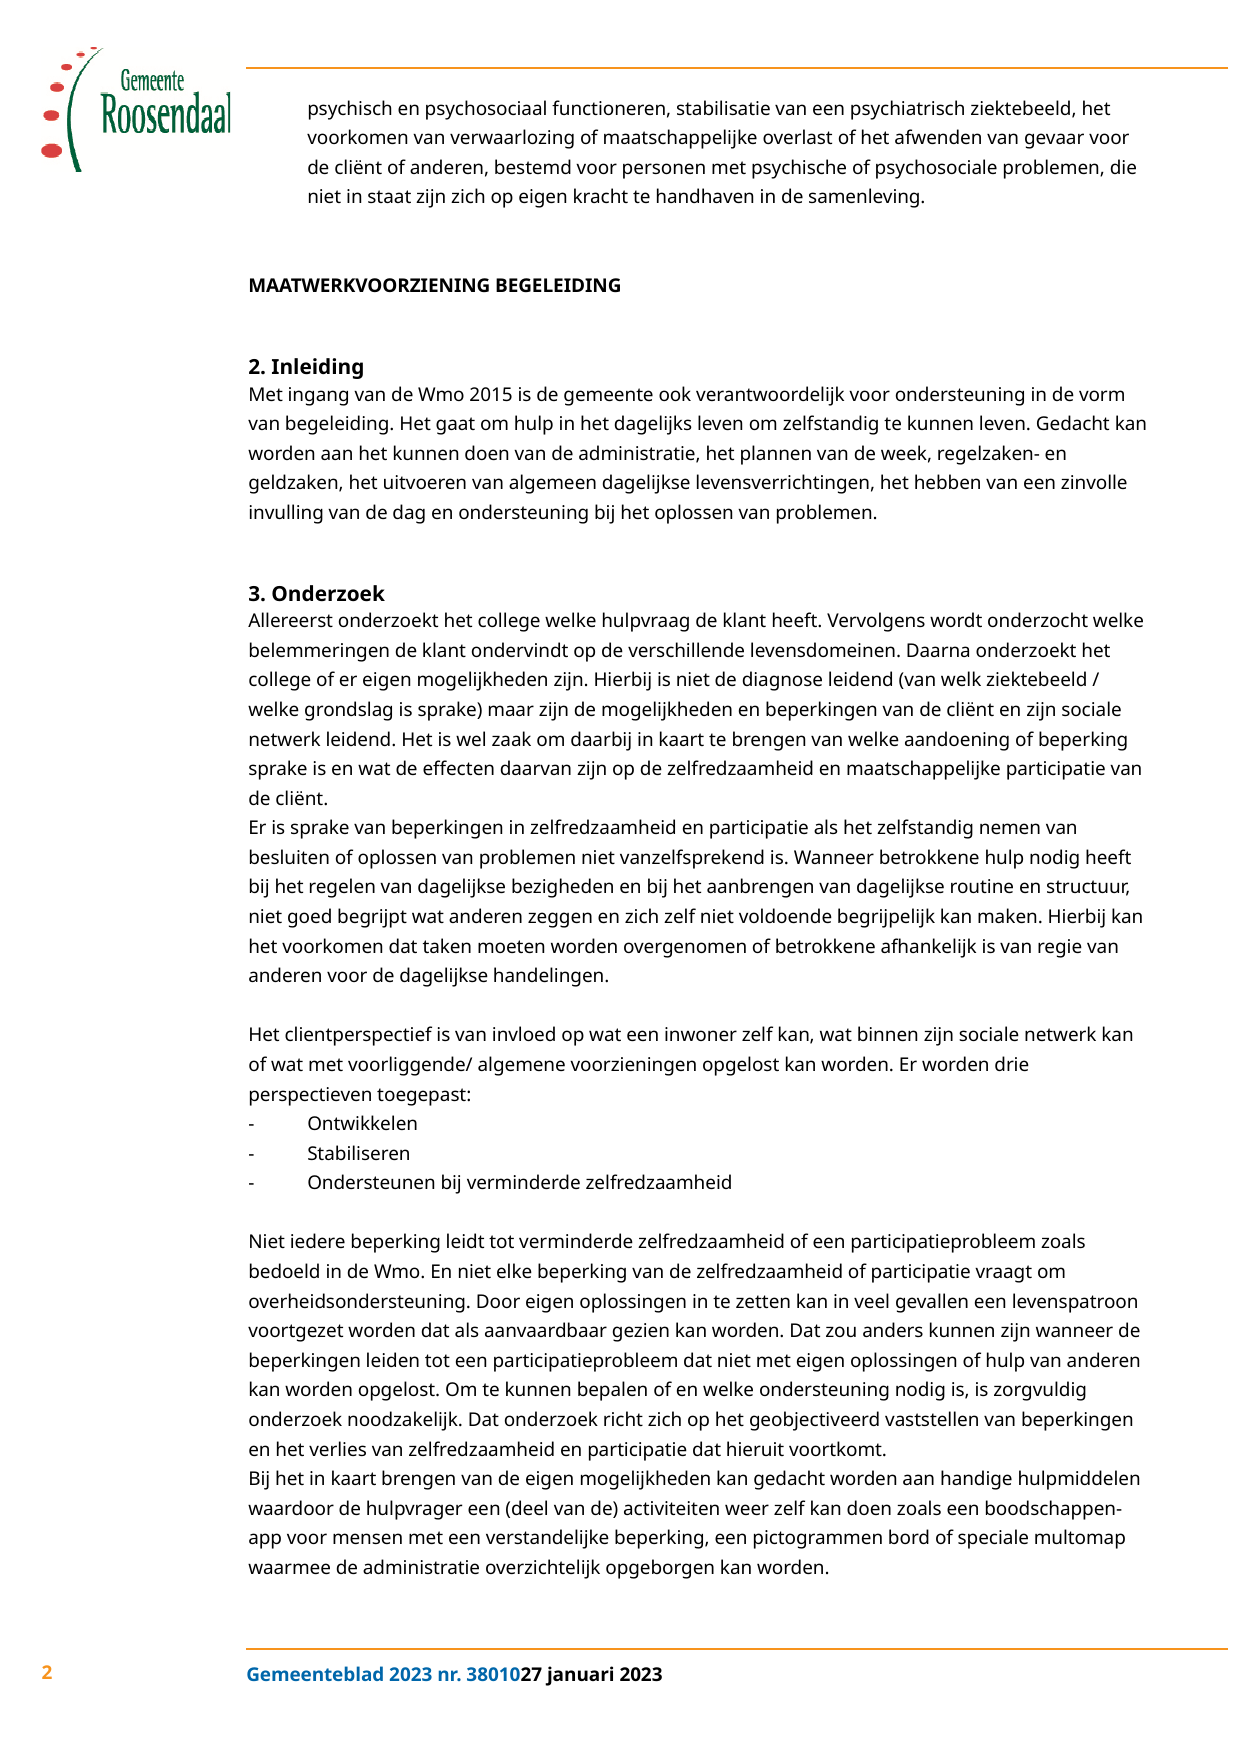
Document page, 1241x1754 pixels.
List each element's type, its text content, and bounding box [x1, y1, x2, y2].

list Ondersteunen bij verminderde zelfredzaamheid [248, 1169, 1152, 1195]
text MAATWERKVOORZIENING BEGELEIDING [248, 272, 1152, 298]
text Met ingang van de Wmo 2015 is de gemeente ook verantwoordelijk voor ondersteuning in de vorm van begeleiding. Het gaat om hulp in het dagelijks leven om zelfstandig te kunnen leven. Gedacht kan worden aan het kunnen doen van de administratie, het plannen van de week, regelzaken- en geldzaken, het uitvoeren van algemeen dagelijkse levensverrichtingen, het hebben van een zinvolle invulling van de dag en ondersteuning bij het oplossen van problemen. [248, 381, 1152, 525]
text Bij het in kaart brengen van de eigen mogelijkheden kan gedacht worden aan handige hulpmiddelen waardoor de hulpvrager een (deel van de) activiteiten weer zelf kan doen zoals een boodschappen-app voor mensen met een verstandelijke beperking, een pictogrammen bord of speciale multomap waarmee de administratie overzichtelijk opgeborgen kan worden. [248, 1465, 1152, 1580]
list Stabiliseren [248, 1140, 1152, 1166]
text Allereerst onderzoekt het college welke hulpvraag de klant heeft. Vervolgens wordt onderzocht welke belemmeringen de klant ondervindt op de verschillende levensdomeinen. Daarna onderzoekt het college of er eigen mogelijkheden zijn. Hierbij is niet de diagnose leidend (van welk ziektebeeld / welke grondslag is sprake) maar zijn de mogelijkheden en beperkingen van de cliënt en zijn sociale netwerk leidend. Het is wel zaak om daarbij in kaart te brengen van welke aandoening of beperking sprake is en wat de effecten daarvan zijn op de zelfredzaamheid en maatschappelijke participatie van de cliënt. [248, 607, 1152, 811]
text Niet iedere beperking leidt tot verminderde zelfredzaamheid of een participatieprobleem zoals bedoeld in de Wmo. En niet elke beperking van de zelfredzaamheid of participatie vraagt om overheidsondersteuning. Door eigen oplossingen in te zetten kan in veel gevallen een levenspatroon voortgezet worden dat als aanvaardbaar gezien kan worden. Dat zou anders kunnen zijn wanneer de beperkingen leiden tot een participatieprobleem dat niet met eigen oplossingen of hulp van anderen kan worden opgelost. Om te kunnen bepalen of en welke ondersteuning nodig is, is zorgvuldig onderzoek noodzakelijk. Dat onderzoek richt zich op het geobjectiveerd vaststellen van beperkingen en het verlies van zelfredzaamheid en participatie dat hieruit voortkomt. [248, 1229, 1152, 1462]
picture [41, 47, 231, 172]
text 3. Onderzoek [248, 579, 1152, 607]
list psychisch en psychosociaal functioneren, stabilisatie van een psychiatrisch ziektebeeld, het voorkomen van verwaarlozing of maatschappelijke overlast of het afwenden van gevaar voor de cliënt of anderen, bestemd voor personen met psychische of psychosociale problemen, die niet in staat zijn zich op eigen kracht te handhaven in de samenleving. [248, 95, 1152, 209]
list Ontwikkelen [248, 1110, 1152, 1136]
text Er is sprake van beperkingen in zelfredzaamheid en participatie als het zelfstandig nemen van besluiten of oplossen van problemen niet vanzelfsprekend is. Wanneer betrokkene hulp nodig heeft bij het regelen van dagelijkse bezigheden en bij het aanbrengen van dagelijkse routine en structuur, niet goed begrijpt wat anderen zeggen en zich zelf niet voldoende begrijpelijk kan maken. Hierbij kan het voorkomen dat taken moeten worden overgenomen of betrokkene afhankelijk is van regie van anderen voor de dagelijkse handelingen. [248, 814, 1152, 988]
text Het clientperspectief is van invloed op wat een inwoner zelf kan, wat binnen zijn sociale netwerk kan of wat met voorliggende/ algemene voorzieningen opgelost kan worden. Er worden drie perspectieven toegepast: [248, 1022, 1152, 1107]
text 2. Inleiding [248, 352, 1152, 381]
